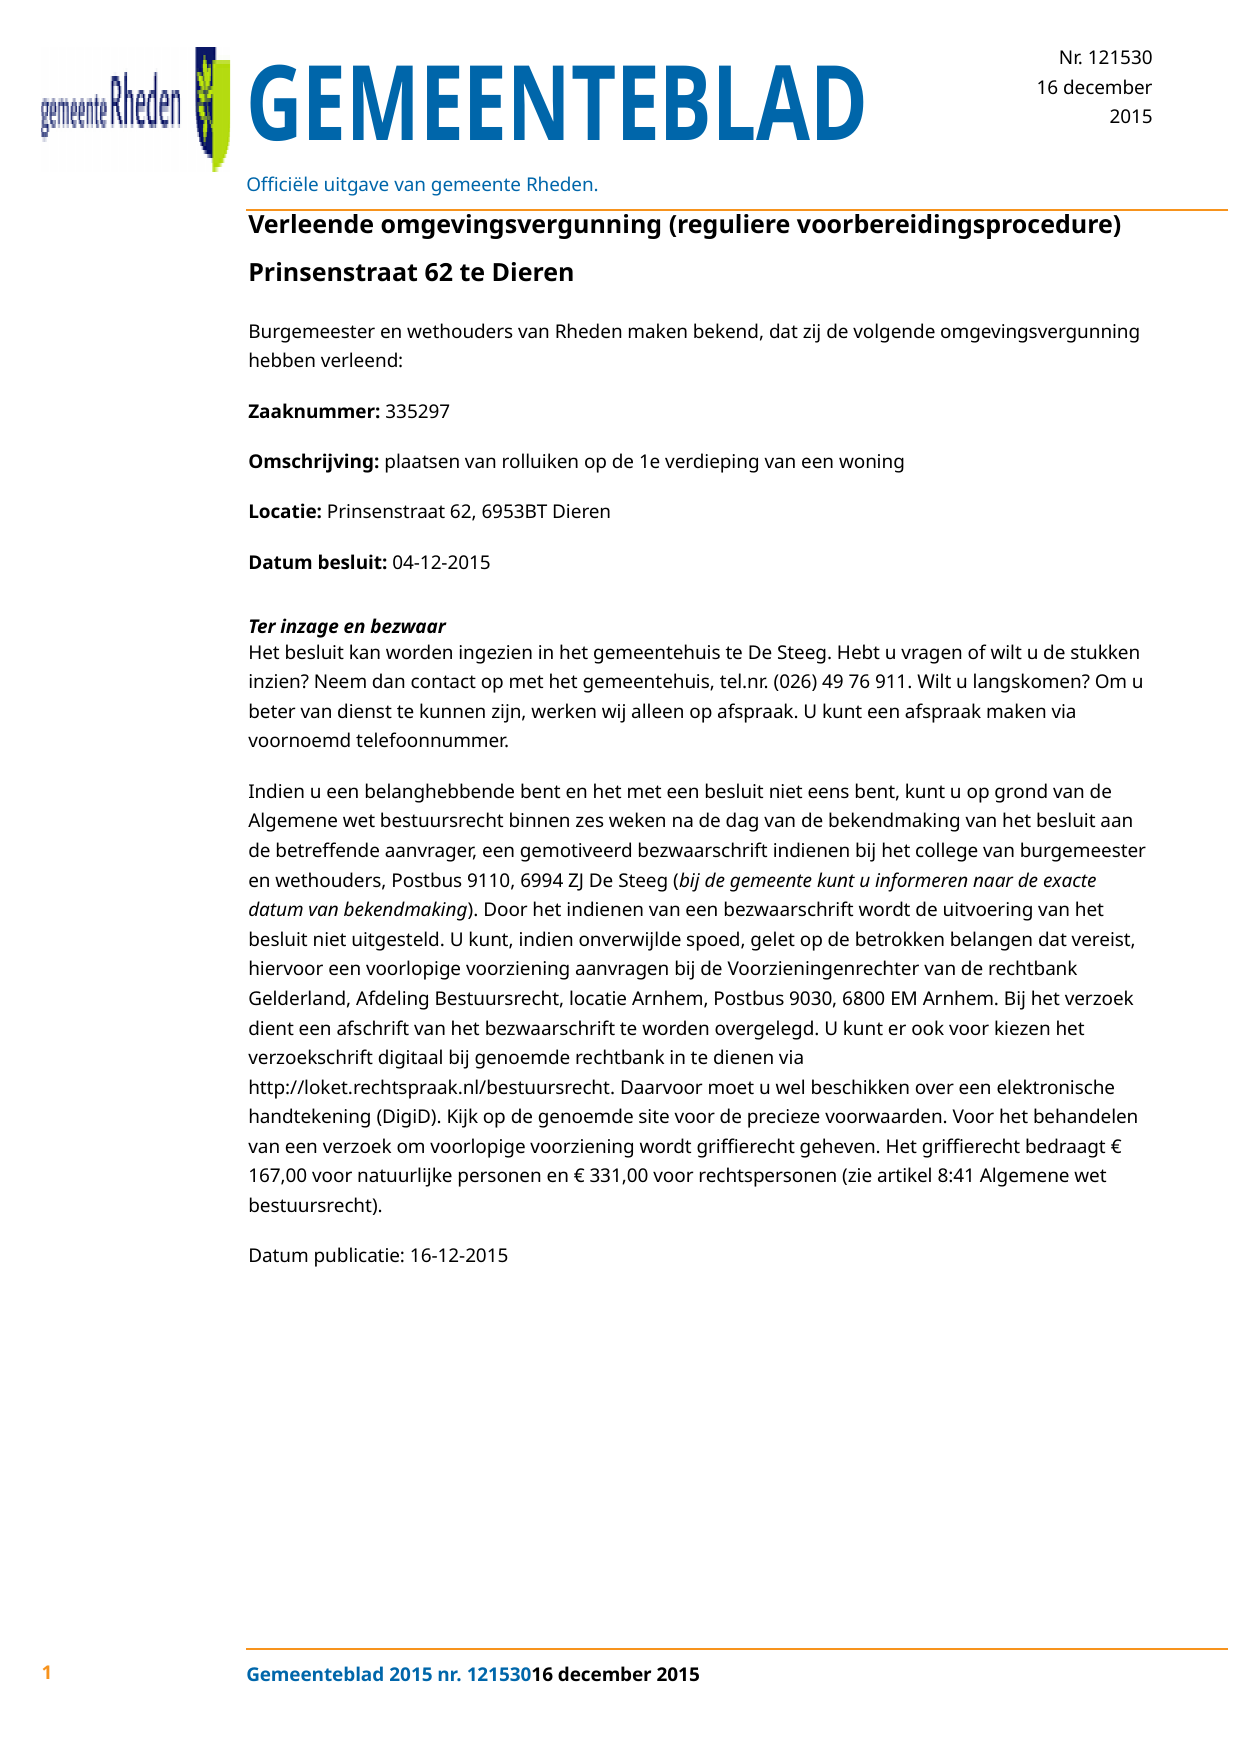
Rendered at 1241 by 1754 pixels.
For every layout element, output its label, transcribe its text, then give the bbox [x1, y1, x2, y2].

picture [41, 47, 231, 172]
text Burgemeester en wethouders van Rheden maken bekend, dat zij de volgende omgevingsvergunning hebben verleend: [248, 318, 1152, 373]
text Datum publicatie: 16-12-2015 [248, 1243, 1152, 1268]
text Datum besluit: 04-12-2015 [248, 549, 1152, 575]
text Het besluit kan worden ingezien in het gemeentehuis te De Steeg. Hebt u vragen of wilt u de stukken inzien? Neem dan contact op met het gemeentehuis, tel.nr. (026) 49 76 911. Wilt u langskomen? Om u beter van dienst te kunnen zijn, werken wij alleen op afspraak. U kunt een afspraak maken via voornoemd telefoonnummer. [248, 639, 1152, 753]
text Verleende omgevingsvergunning (reguliere voorbereidingsprocedure) Prinsenstraat 62 te Dieren [248, 211, 1152, 288]
text Ter inzage en bezwaar [248, 613, 1152, 639]
text Locatie: Prinsenstraat 62, 6953BT Dieren [248, 499, 1152, 524]
text Omschrijving: plaatsen van rolluiken op de 1e verdieping van een woning [248, 448, 1152, 474]
text Zaaknummer: 335297 [248, 398, 1152, 424]
text Indien u een belanghebbende bent en het met een besluit niet eens bent, kunt u op grond van de Algemene wet bestuursrecht binnen zes weken na de dag van de bekendmaking van het besluit aan de betreffende aanvrager, een gemotiveerd bezwaarschrift indienen bij het college van burgemeester en wethouders, Postbus 9110, 6994 ZJ De Steeg (bij de gemeente kunt u informeren naar de exacte datum van bekendmaking). Door het indienen van een bezwaarschrift wordt de uitvoering van het besluit niet uitgesteld. U kunt, indien onverwijlde spoed, gelet op de betrokken belangen dat vereist, hiervoor een voorlopige voorziening aanvragen bij de Voorzieningenrechter van de rechtbank Gelderland, Afdeling Bestuursrecht, locatie Arnhem, Postbus 9030, 6800 EM Arnhem. Bij het verzoek dient een afschrift van het bezwaarschrift te worden overgelegd. U kunt er ook voor kiezen het verzoekschrift digitaal bij genoemde rechtbank in te dienen via http://loket.rechtspraak.nl/bestuursrecht. Daarvoor moet u wel beschikken over een elektronische handtekening (DigiD). Kijk op de genoemde site voor de precieze voorwaarden. Voor het behandelen van een verzoek om voorlopige voorziening wordt griffierecht geheven. Het griffierecht bedraagt € 167,00 voor natuurlijke personen en € 331,00 voor rechtspersonen (zie artikel 8:41 Algemene wet bestuursrecht). [248, 778, 1152, 1218]
